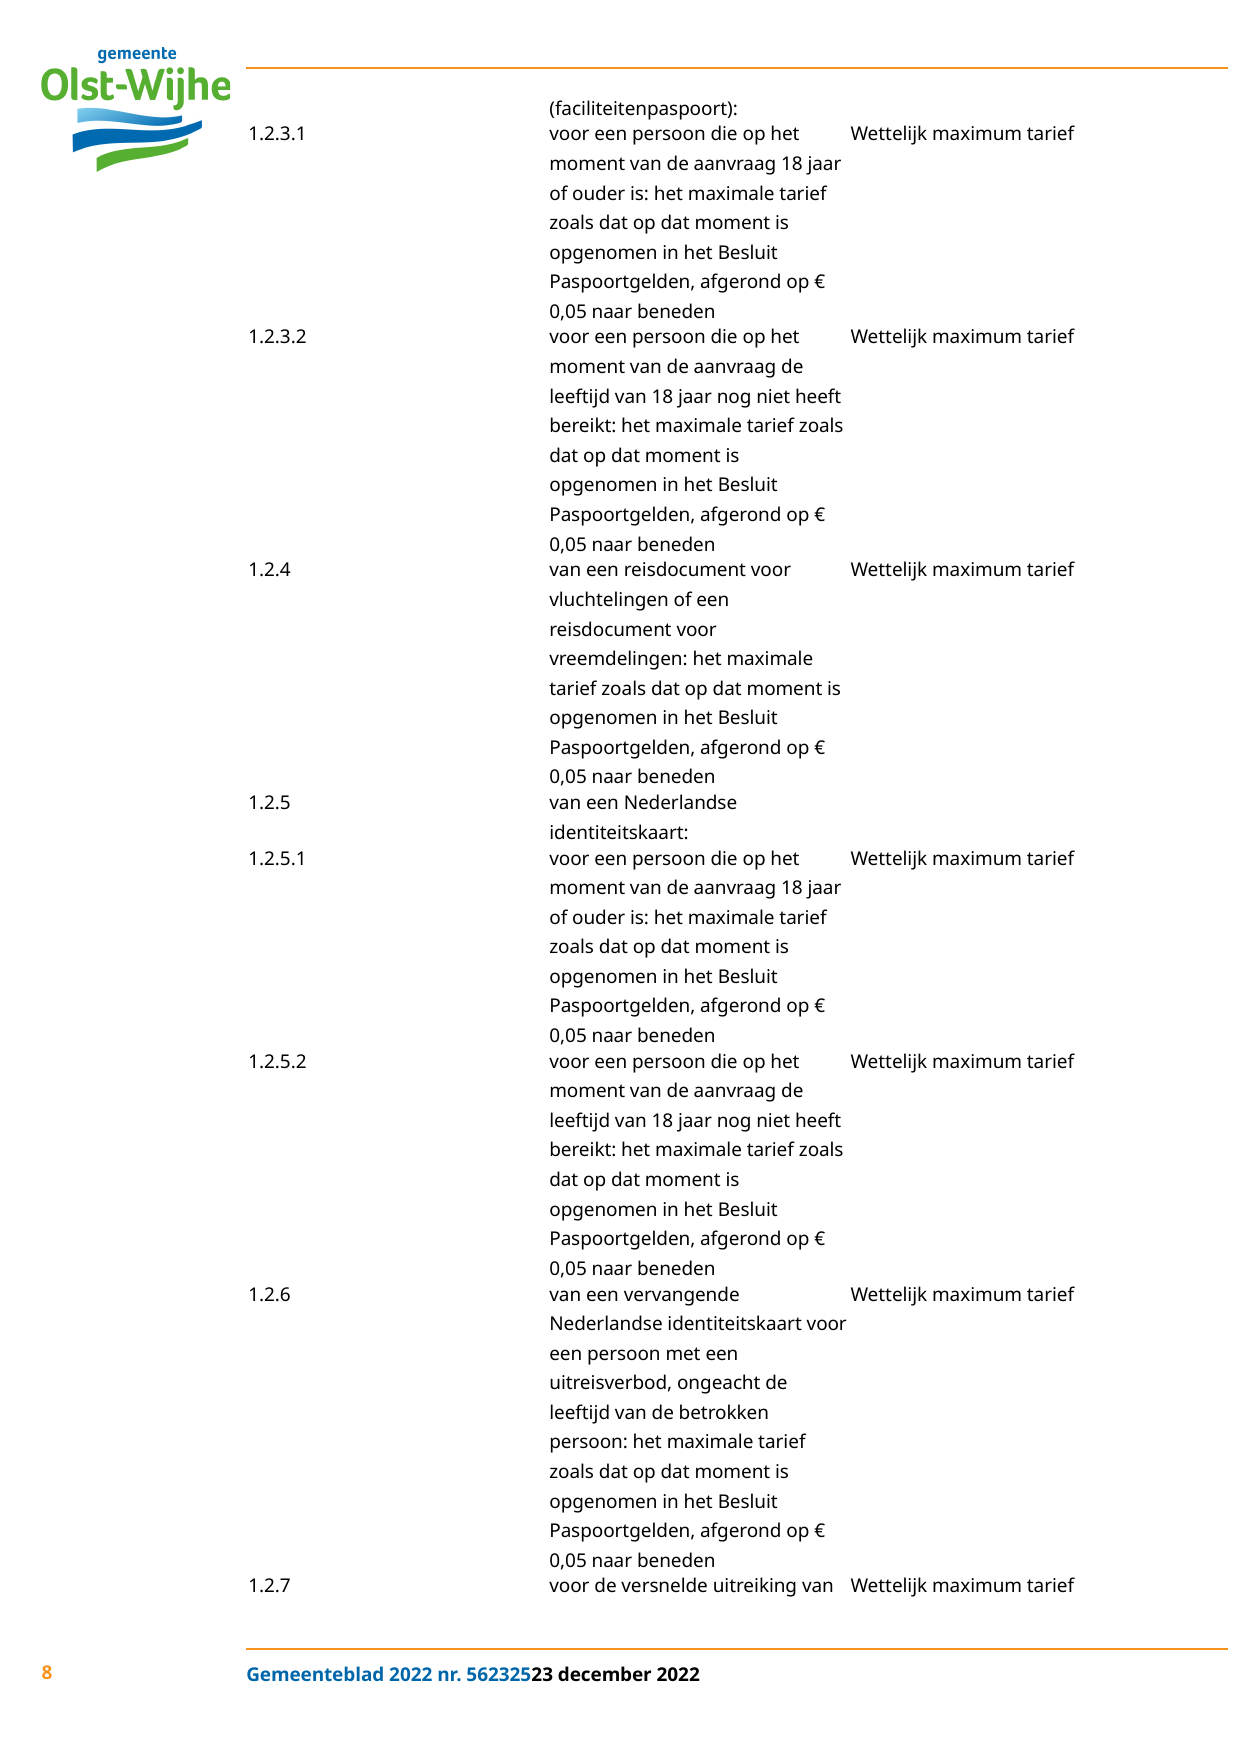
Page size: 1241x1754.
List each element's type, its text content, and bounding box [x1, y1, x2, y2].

table_cell [850, 789, 1152, 845]
table_cell 1.2.4 [248, 557, 549, 789]
picture [41, 47, 231, 172]
table_cell 1.2.3.2 [248, 324, 549, 557]
table_cell voor de versnelde uitreiking van [549, 1573, 850, 1598]
table_cell voor een persoon die op het moment van de aanvraag 18 jaar of ouder is: het maximale tarief zoals dat op dat moment is opgenomen in het Besluit Paspoortgelden, afgerond op € 0,05 naar beneden [549, 845, 850, 1048]
table_cell 1.2.7 [248, 1573, 549, 1598]
table_cell 1.2.3.1 [248, 121, 549, 324]
table_cell Wettelijk maximum tarief [850, 1048, 1152, 1281]
table_cell 1.2.5 [248, 789, 549, 845]
table_cell Wettelijk maximum tarief [850, 845, 1152, 1048]
table_cell Wettelijk maximum tarief [850, 1281, 1152, 1573]
table_cell van een vervangende Nederlandse identiteitskaart voor een persoon met een uitreisverbod, ongeacht de leeftijd van de betrokken persoon: het maximale tarief zoals dat op dat moment is opgenomen in het Besluit Paspoortgelden, afgerond op € 0,05 naar beneden [549, 1281, 850, 1573]
table_cell Wettelijk maximum tarief [850, 557, 1152, 789]
table_cell voor een persoon die op het moment van de aanvraag de leeftijd van 18 jaar nog niet heeft bereikt: het maximale tarief zoals dat op dat moment is opgenomen in het Besluit Paspoortgelden, afgerond op € 0,05 naar beneden [549, 324, 850, 557]
table_cell Wettelijk maximum tarief [850, 1573, 1152, 1598]
table_cell voor een persoon die op het moment van de aanvraag 18 jaar of ouder is: het maximale tarief zoals dat op dat moment is opgenomen in het Besluit Paspoortgelden, afgerond op € 0,05 naar beneden [549, 121, 850, 324]
table_cell van een Nederlandse identiteitskaart: [549, 789, 850, 845]
table_cell voor een persoon die op het moment van de aanvraag de leeftijd van 18 jaar nog niet heeft bereikt: het maximale tarief zoals dat op dat moment is opgenomen in het Besluit Paspoortgelden, afgerond op € 0,05 naar beneden [549, 1048, 850, 1281]
table_cell Wettelijk maximum tarief [850, 324, 1152, 557]
table_cell Wettelijk maximum tarief [850, 121, 1152, 324]
table_cell [850, 95, 1152, 121]
table_cell (faciliteitenpaspoort): [549, 95, 850, 121]
table_cell [248, 95, 549, 121]
table_cell 1.2.5.2 [248, 1048, 549, 1281]
table_cell 1.2.6 [248, 1281, 549, 1573]
table_cell van een reisdocument voor vluchtelingen of een reisdocument voor vreemdelingen: het maximale tarief zoals dat op dat moment is opgenomen in het Besluit Paspoortgelden, afgerond op € 0,05 naar beneden [549, 557, 850, 789]
table_cell 1.2.5.1 [248, 845, 549, 1048]
